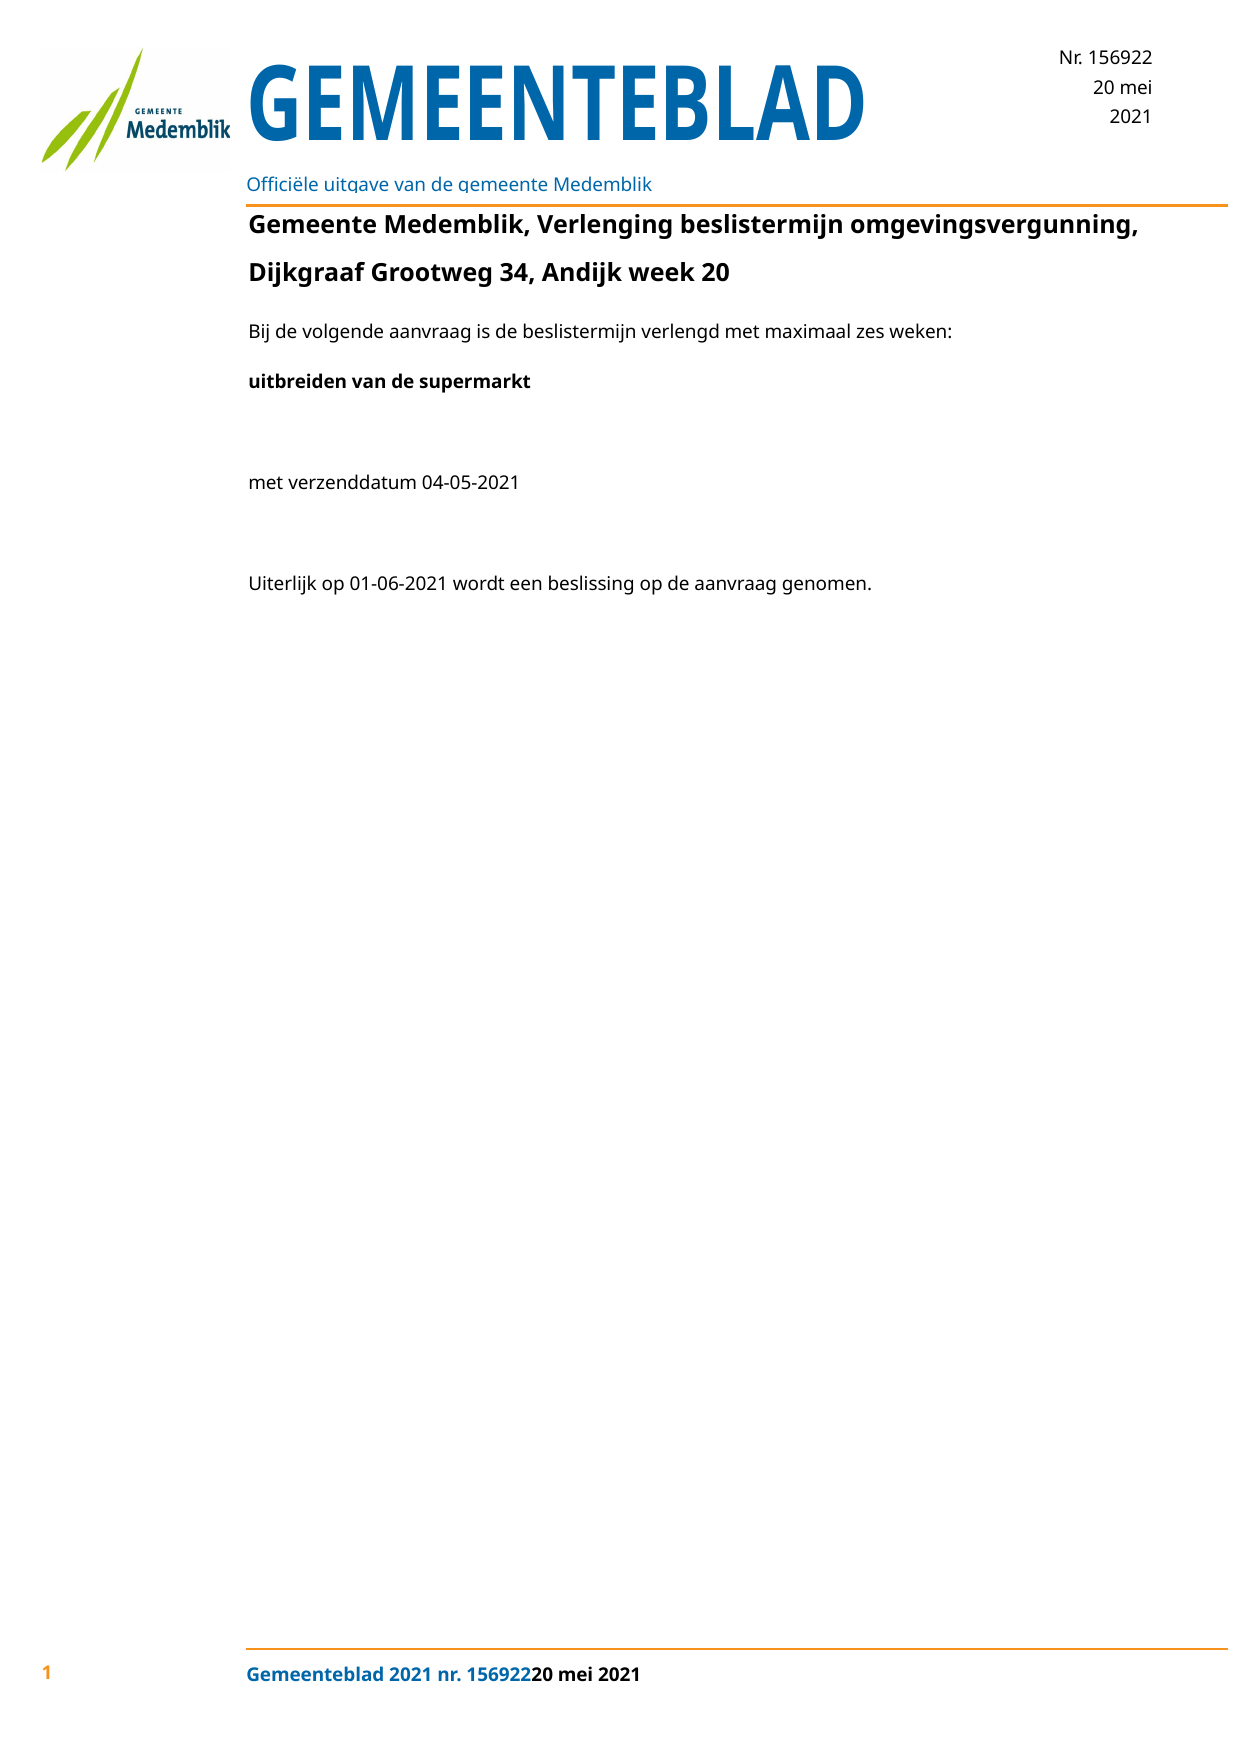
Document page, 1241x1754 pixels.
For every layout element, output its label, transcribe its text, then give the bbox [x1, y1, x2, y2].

text met verzenddatum 04-05-2021 [248, 469, 1152, 495]
text Uiterlijk op 01-06-2021 wordt een beslissing op de aanvraag genomen. [248, 570, 1152, 596]
text uitbreiden van de supermarkt [248, 368, 1152, 394]
picture [41, 47, 231, 172]
text Bij de volgende aanvraag is de beslistermijn verlengd met maximaal zes weken: [248, 318, 1152, 344]
text Gemeente Medemblik, Verlenging beslistermijn omgevingsvergunning, Dijkgraaf Grootweg 34, Andijk week 20 [248, 207, 1152, 288]
